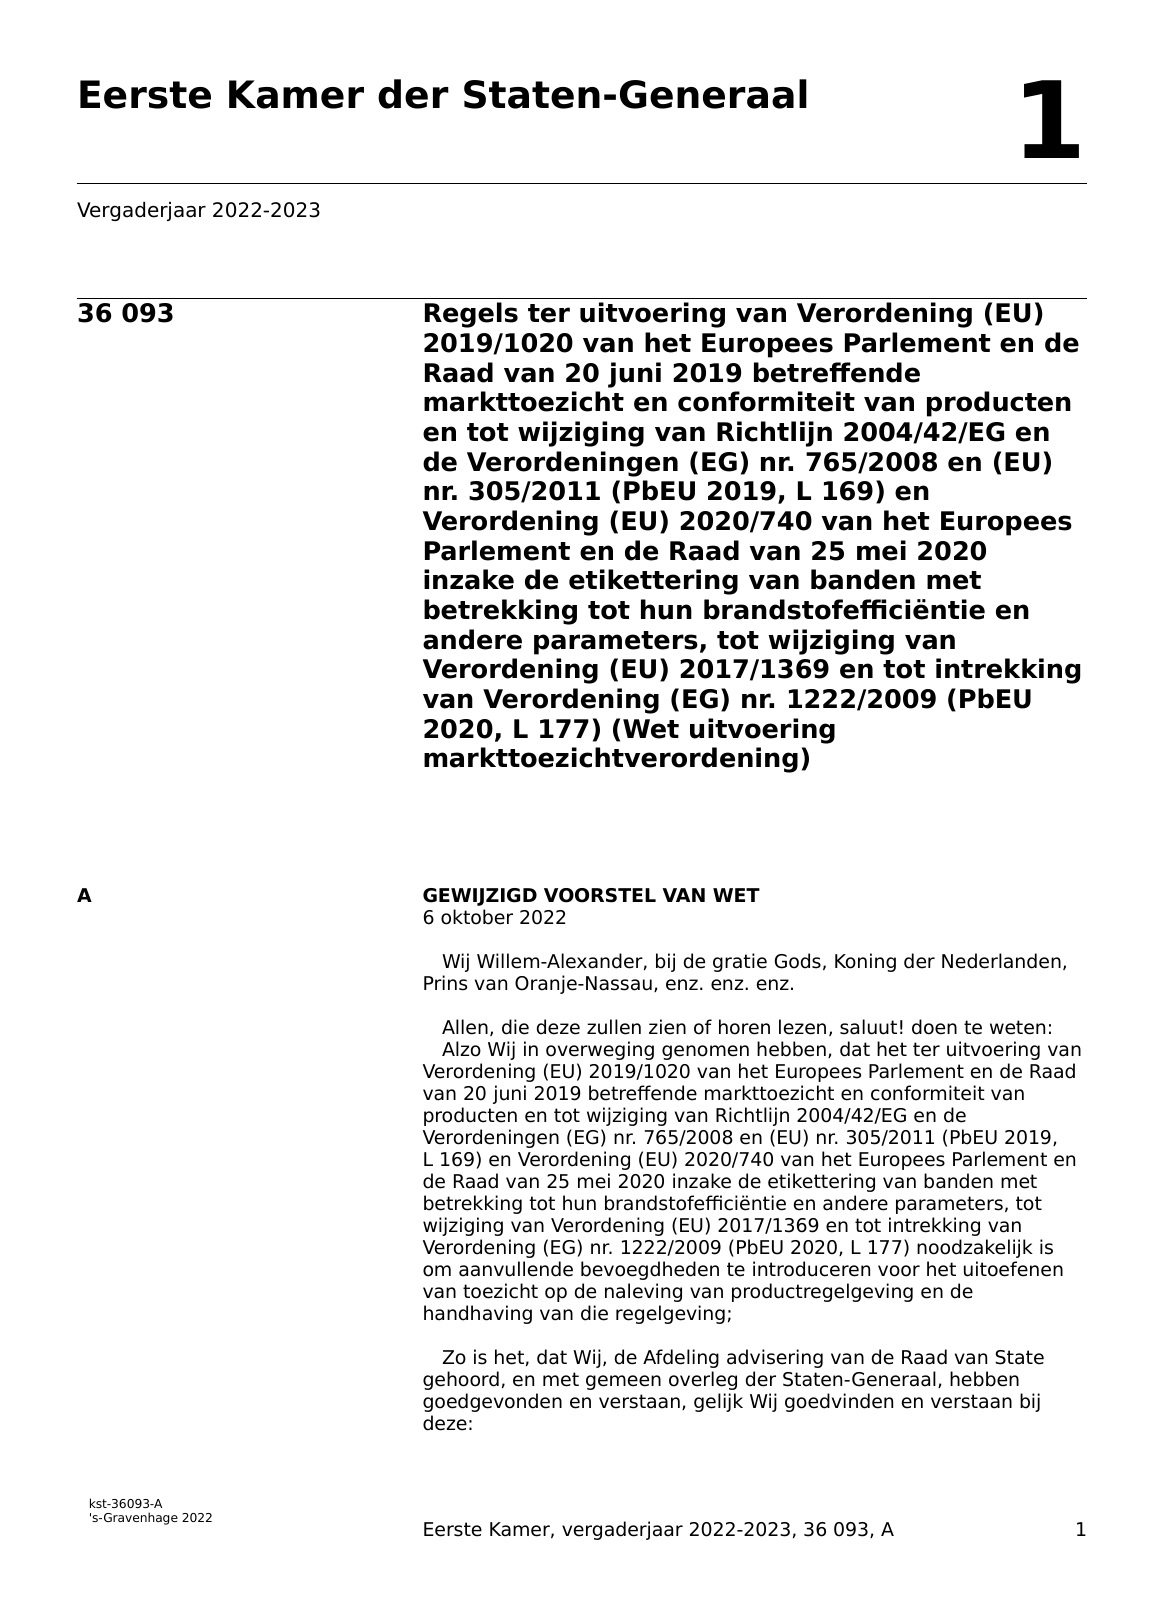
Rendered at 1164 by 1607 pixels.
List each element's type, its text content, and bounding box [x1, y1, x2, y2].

text 6 oktober 2022 [422, 907, 1087, 929]
text Zo is het, dat Wij, de Afdeling advisering van de Raad van State gehoord, en met gemeen overleg der Staten-Generaal, hebben goedgevonden en verstaan, gelijk Wij goedvinden en verstaan bij deze: [422, 1347, 1087, 1435]
table_header 1 [886, 59, 1087, 183]
text kst-36093-A [88, 1497, 323, 1511]
table_header Eerste Kamer der Staten-Generaal [77, 59, 886, 183]
subtitle A GEWIJZIGD VOORSTEL VAN WET [77, 885, 1087, 907]
table_cell Vergaderjaar 2022-2023 [77, 184, 1087, 298]
text Wij Willem-Alexander, bij de gratie Gods, Koning der Nederlanden, Prins van Oranje-Nassau, enz. enz. enz. [422, 951, 1087, 995]
text 's-Gravenhage 2022 [88, 1511, 323, 1525]
text Allen, die deze zullen zien of horen lezen, saluut! doen te weten: [422, 1017, 1087, 1039]
subtitle 36 093 Regels ter uitvoering van Verordening (EU) 2019/1020 van het Europees Parlement en de Raad van 20 juni 2019 betreffende markttoezicht en conformiteit van producten en tot wijziging van Richtlijn 2004/42/EG en de Verordeningen (EG) nr. 765/2008 en (EU) nr. 305/2011 (PbEU 2019, L 169) en Verordening (EU) 2020/740 van het Europees Parlement en de Raad van 25 mei 2020 inzake de etikettering van banden met betrekking tot hun brandstofefficiëntie en andere parameters, tot wijziging van Verordening (EU) 2017/1369 en tot intrekking van Verordening (EG) nr. 1222/2009 (PbEU 2020, L 177) (Wet uitvoering markttoezichtverordening) [77, 299, 1087, 774]
text Alzo Wij in overweging genomen hebben, dat het ter uitvoering van Verordening (EU) 2019/1020 van het Europees Parlement en de Raad van 20 juni 2019 betreffende markttoezicht en conformiteit van producten en tot wijziging van Richtlijn 2004/42/EG en de Verordeningen (EG) nr. 765/2008 en (EU) nr. 305/2011 (PbEU 2019, L 169) en Verordening (EU) 2020/740 van het Europees Parlement en de Raad van 25 mei 2020 inzake de etikettering van banden met betrekking tot hun brandstofefficiëntie en andere parameters, tot wijziging van Verordening (EU) 2017/1369 en tot intrekking van Verordening (EG) nr. 1222/2009 (PbEU 2020, L 177) noodzakelijk is om aanvullende bevoegdheden te introduceren voor het uitoefenen van toezicht op de naleving van productregelgeving en de handhaving van die regelgeving; [422, 1039, 1087, 1325]
